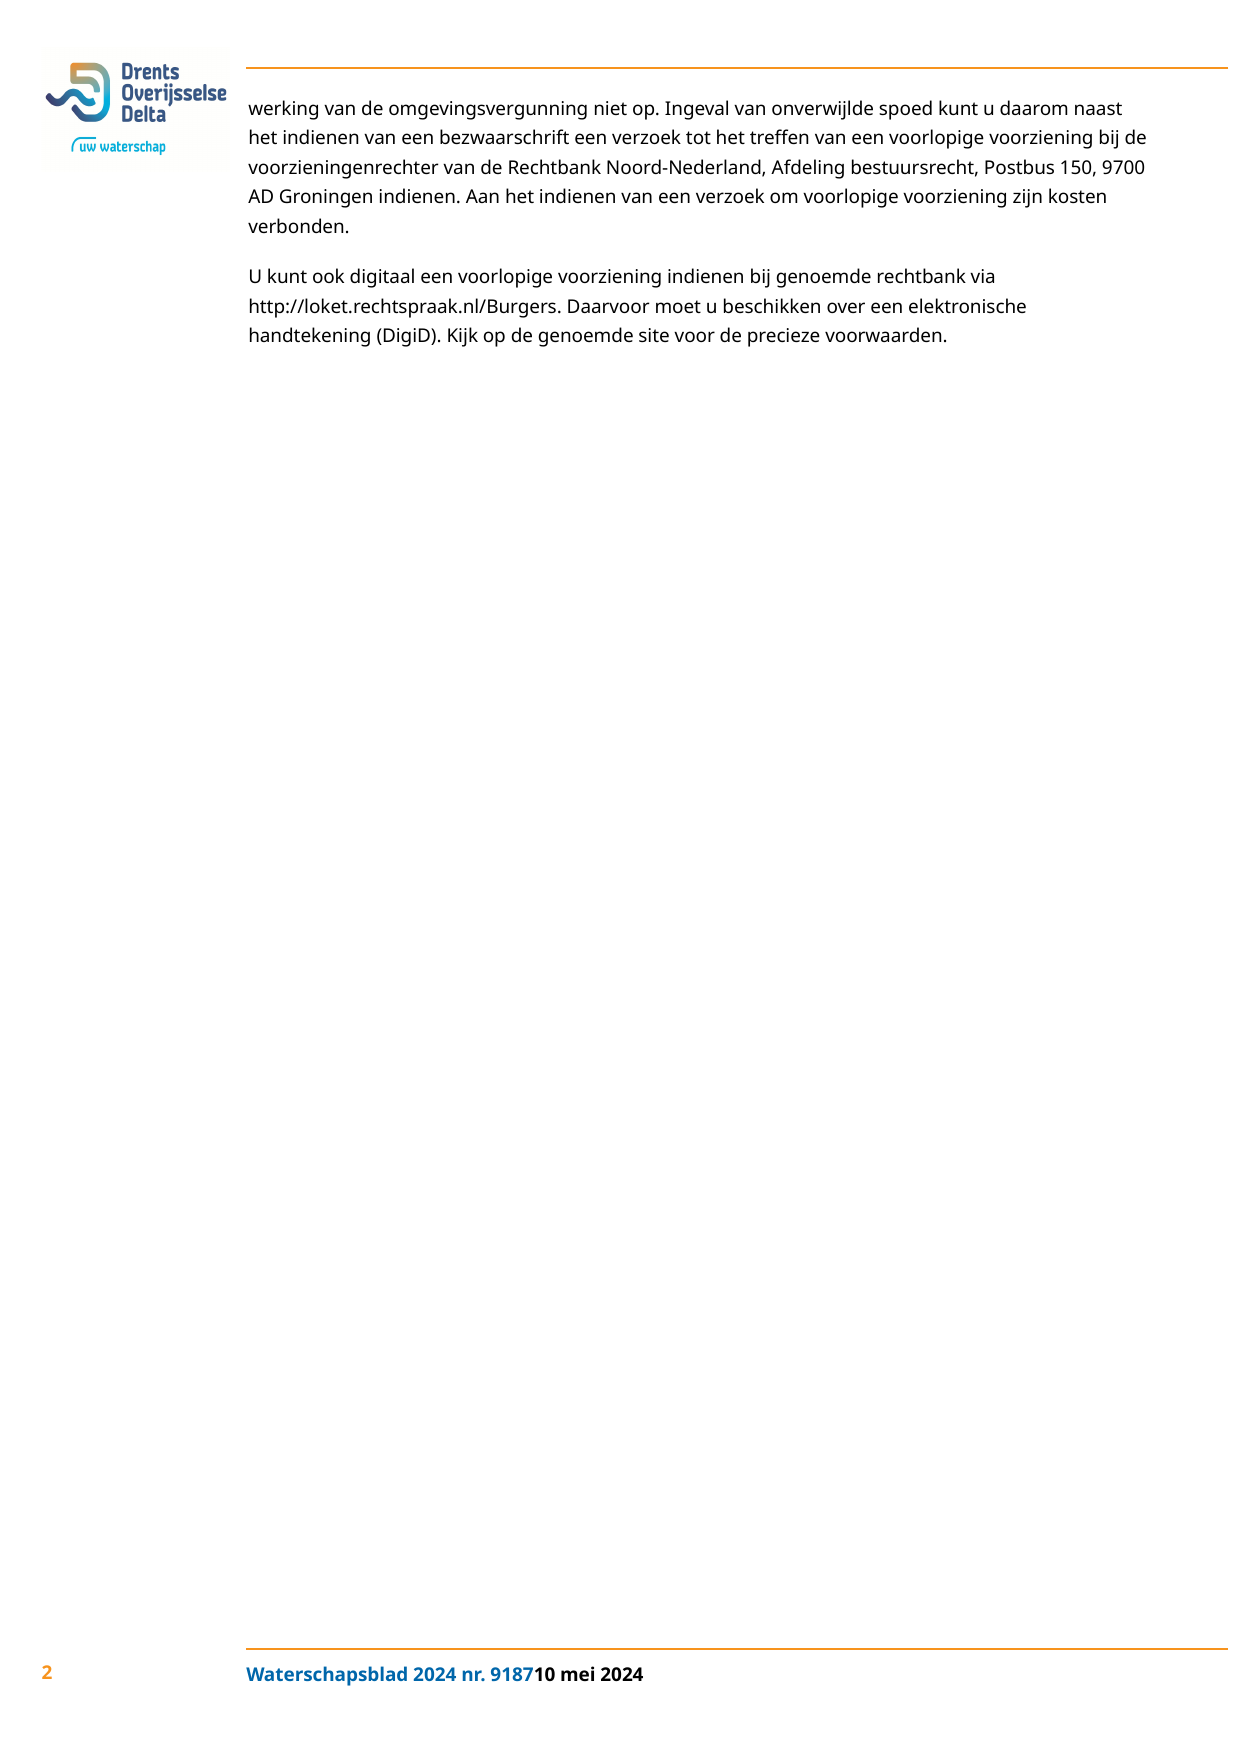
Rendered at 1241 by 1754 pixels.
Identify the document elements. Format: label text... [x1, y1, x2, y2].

text werking van de omgevingsvergunning niet op. Ingeval van onverwijlde spoed kunt u daarom naast het indienen van een bezwaarschrift een verzoek tot het treffen van een voorlopige voorziening bij de voorzieningenrechter van de Rechtbank Noord-Nederland, Afdeling bestuursrecht, Postbus 150, 9700 AD Groningen indienen. Aan het indienen van een verzoek om voorlopige voorziening zijn kosten verbonden. [248, 95, 1152, 239]
picture [41, 47, 231, 172]
text U kunt ook digitaal een voorlopige voorziening indienen bij genoemde rechtbank via http://loket.rechtspraak.nl/Burgers. Daarvoor moet u beschikken over een elektronische handtekening (DigiD). Kijk op de genoemde site voor de precieze voorwaarden. [248, 263, 1152, 348]
